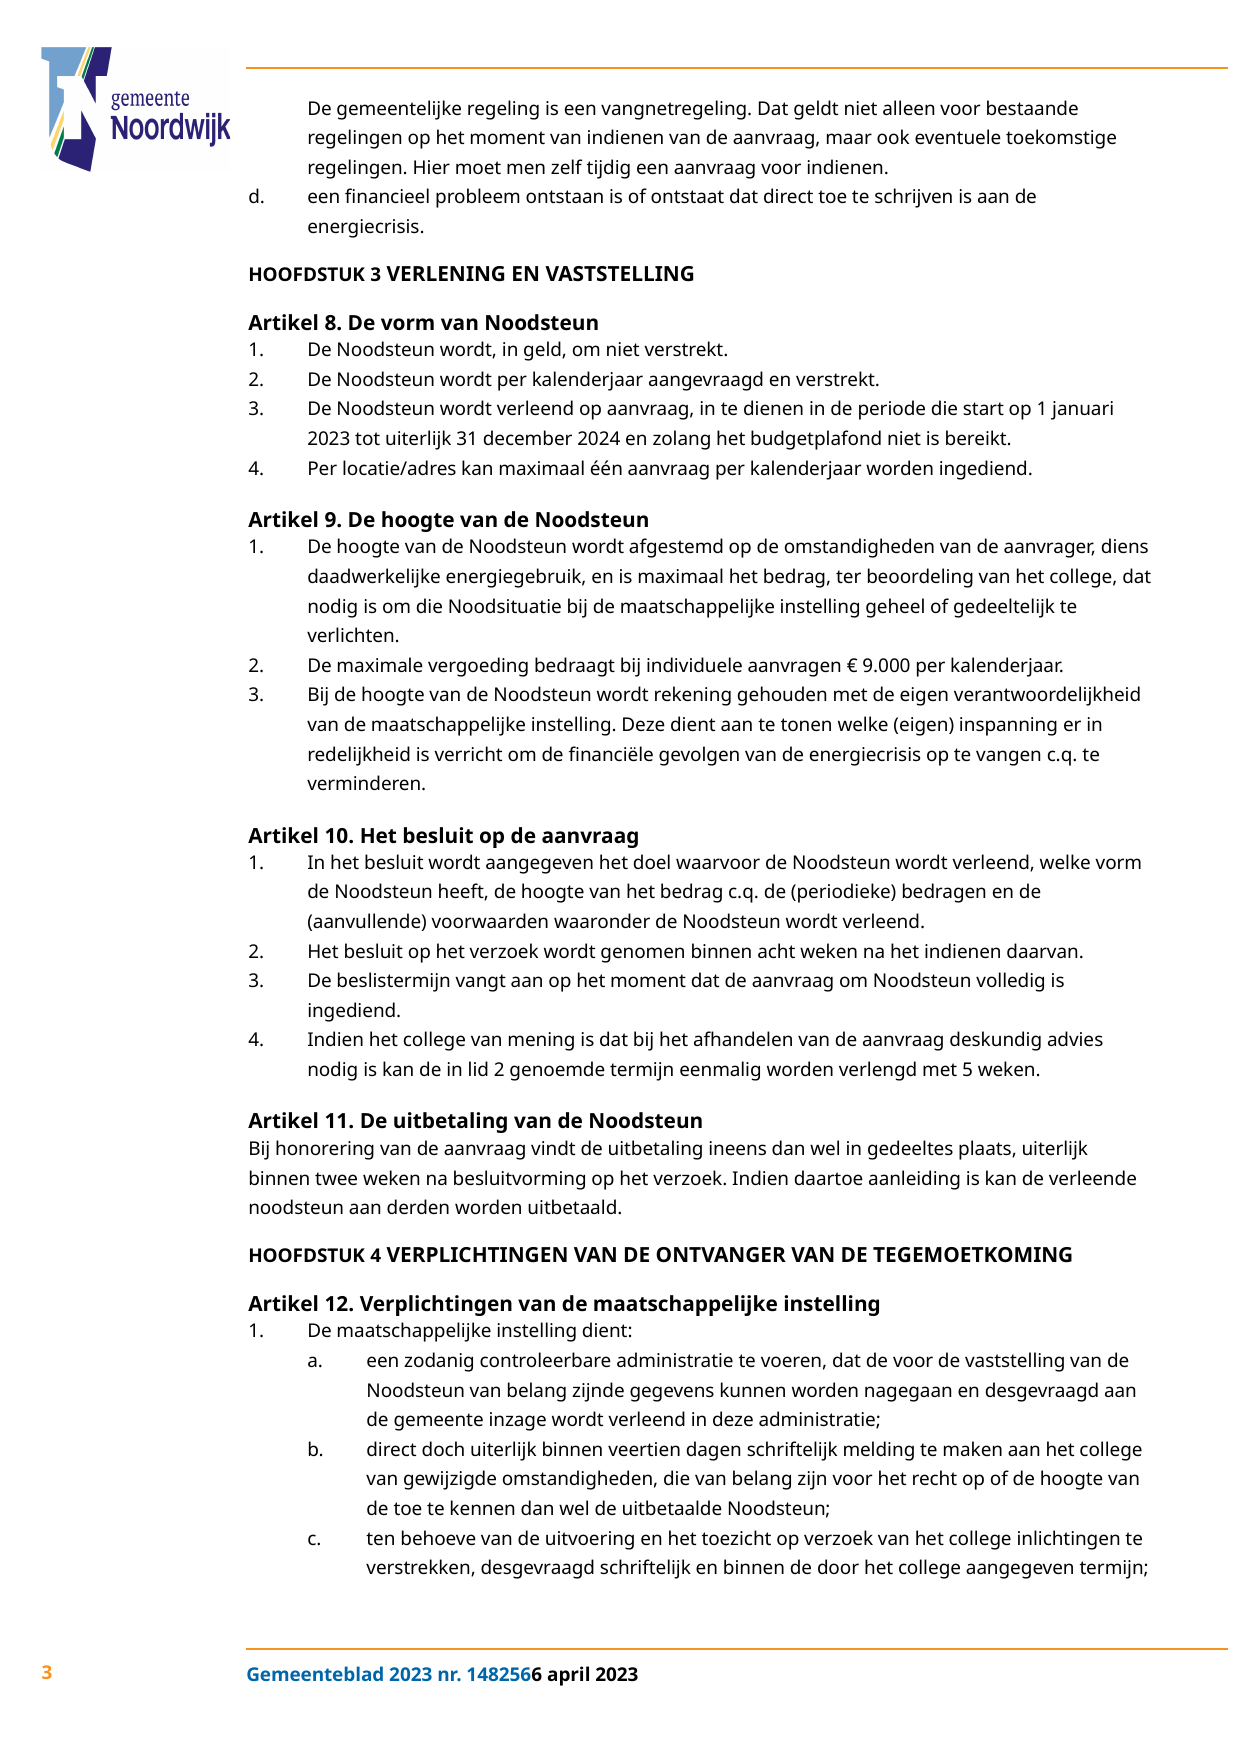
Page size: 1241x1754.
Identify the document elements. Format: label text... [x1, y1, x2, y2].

list De maatschappelijke instelling dient: [248, 1318, 1152, 1343]
list Indien het college van mening is dat bij het afhandelen van de aanvraag deskundig advies nodig is kan de in lid 2 genoemde termijn eenmalig worden verlengd met 5 weken. [248, 1027, 1152, 1082]
list De Noodsteun wordt verleend op aanvraag, in te dienen in de periode die start op 1 januari 2023 tot uiterlijk 31 december 2024 en zolang het budgetplafond niet is bereikt. [248, 396, 1152, 451]
text HOOFDSTUK 3 VERLENING EN VASTSTELLING [248, 259, 1152, 287]
list De hoogte van de Noodsteun wordt afgestemd op de omstandigheden van de aanvrager, diens daadwerkelijke energiegebruik, en is maximaal het bedrag, ter beoordeling van het college, dat nodig is om die Noodsituatie bij de maatschappelijke instelling geheel of gedeeltelijk te verlichten. [248, 534, 1152, 648]
list ten behoeve van de uitvoering en het toezicht op verzoek van het college inlichtingen te verstrekken, desgevraagd schriftelijk en binnen de door het college aangegeven termijn; [307, 1525, 1152, 1580]
list een financieel probleem ontstaan is of ontstaat dat direct toe te schrijven is aan de energiecrisis. [248, 183, 1152, 239]
list Het besluit op het verzoek wordt genomen binnen acht weken na het indienen daarvan. [248, 938, 1152, 964]
picture [41, 47, 231, 172]
list De Noodsteun wordt per kalenderjaar aangevraagd en verstrekt. [248, 366, 1152, 392]
list In het besluit wordt aangegeven het doel waarvoor de Noodsteun wordt verleend, welke vorm de Noodsteun heeft, de hoogte van het bedrag c.q. de (periodieke) bedragen en de (aanvullende) voorwaarden waaronder de Noodsteun wordt verleend. [248, 849, 1152, 934]
text Artikel 11. De uitbetaling van de Noodsteun [248, 1107, 1152, 1135]
list De Noodsteun wordt, in geld, om niet verstrekt. [248, 336, 1152, 362]
text Artikel 9. De hoogte van de Noodsteun [248, 505, 1152, 534]
list direct doch uiterlijk binnen veertien dagen schriftelijk melding te maken aan het college van gewijzigde omstandigheden, die van belang zijn voor het recht op of de hoogte van de toe te kennen dan wel de uitbetaalde Noodsteun; [307, 1436, 1152, 1521]
list een zodanig controleerbare administratie te voeren, dat de voor de vaststelling van de Noodsteun van belang zijnde gegevens kunnen worden nagegaan en desgevraagd aan de gemeente inzage wordt verleend in deze administratie; [307, 1347, 1152, 1432]
text Artikel 8. De vorm van Noodsteun [248, 308, 1152, 336]
list De maximale vergoeding bedraagt bij individuele aanvragen € 9.000 per kalenderjaar. [248, 652, 1152, 678]
list De gemeentelijke regeling is een vangnetregeling. Dat geldt niet alleen voor bestaande regelingen op het moment van indienen van de aanvraag, maar ook eventuele toekomstige regelingen. Hier moet men zelf tijdig een aanvraag voor indienen. [248, 95, 1152, 180]
text Bij honorering van de aanvraag vindt de uitbetaling ineens dan wel in gedeeltes plaats, uiterlijk binnen twee weken na besluitvorming op het verzoek. Indien daartoe aanleiding is kan de verleende noodsteun aan derden worden uitbetaald. [248, 1135, 1152, 1220]
text Artikel 12. Verplichtingen van de maatschappelijke instelling [248, 1289, 1152, 1318]
text Artikel 10. Het besluit op de aanvraag [248, 821, 1152, 849]
list De beslistermijn vangt aan op het moment dat de aanvraag om Noodsteun volledig is ingediend. [248, 967, 1152, 1023]
text HOOFDSTUK 4 VERPLICHTINGEN VAN DE ONTVANGER VAN DE TEGEMOETKOMING [248, 1240, 1152, 1268]
list Per locatie/adres kan maximaal één aanvraag per kalenderjaar worden ingediend. [248, 455, 1152, 481]
list Bij de hoogte van de Noodsteun wordt rekening gehouden met de eigen verantwoordelijkheid van de maatschappelijke instelling. Deze dient aan te tonen welke (eigen) inspanning er in redelijkheid is verricht om de financiële gevolgen van de energiecrisis op te vangen c.q. te verminderen. [248, 682, 1152, 796]
